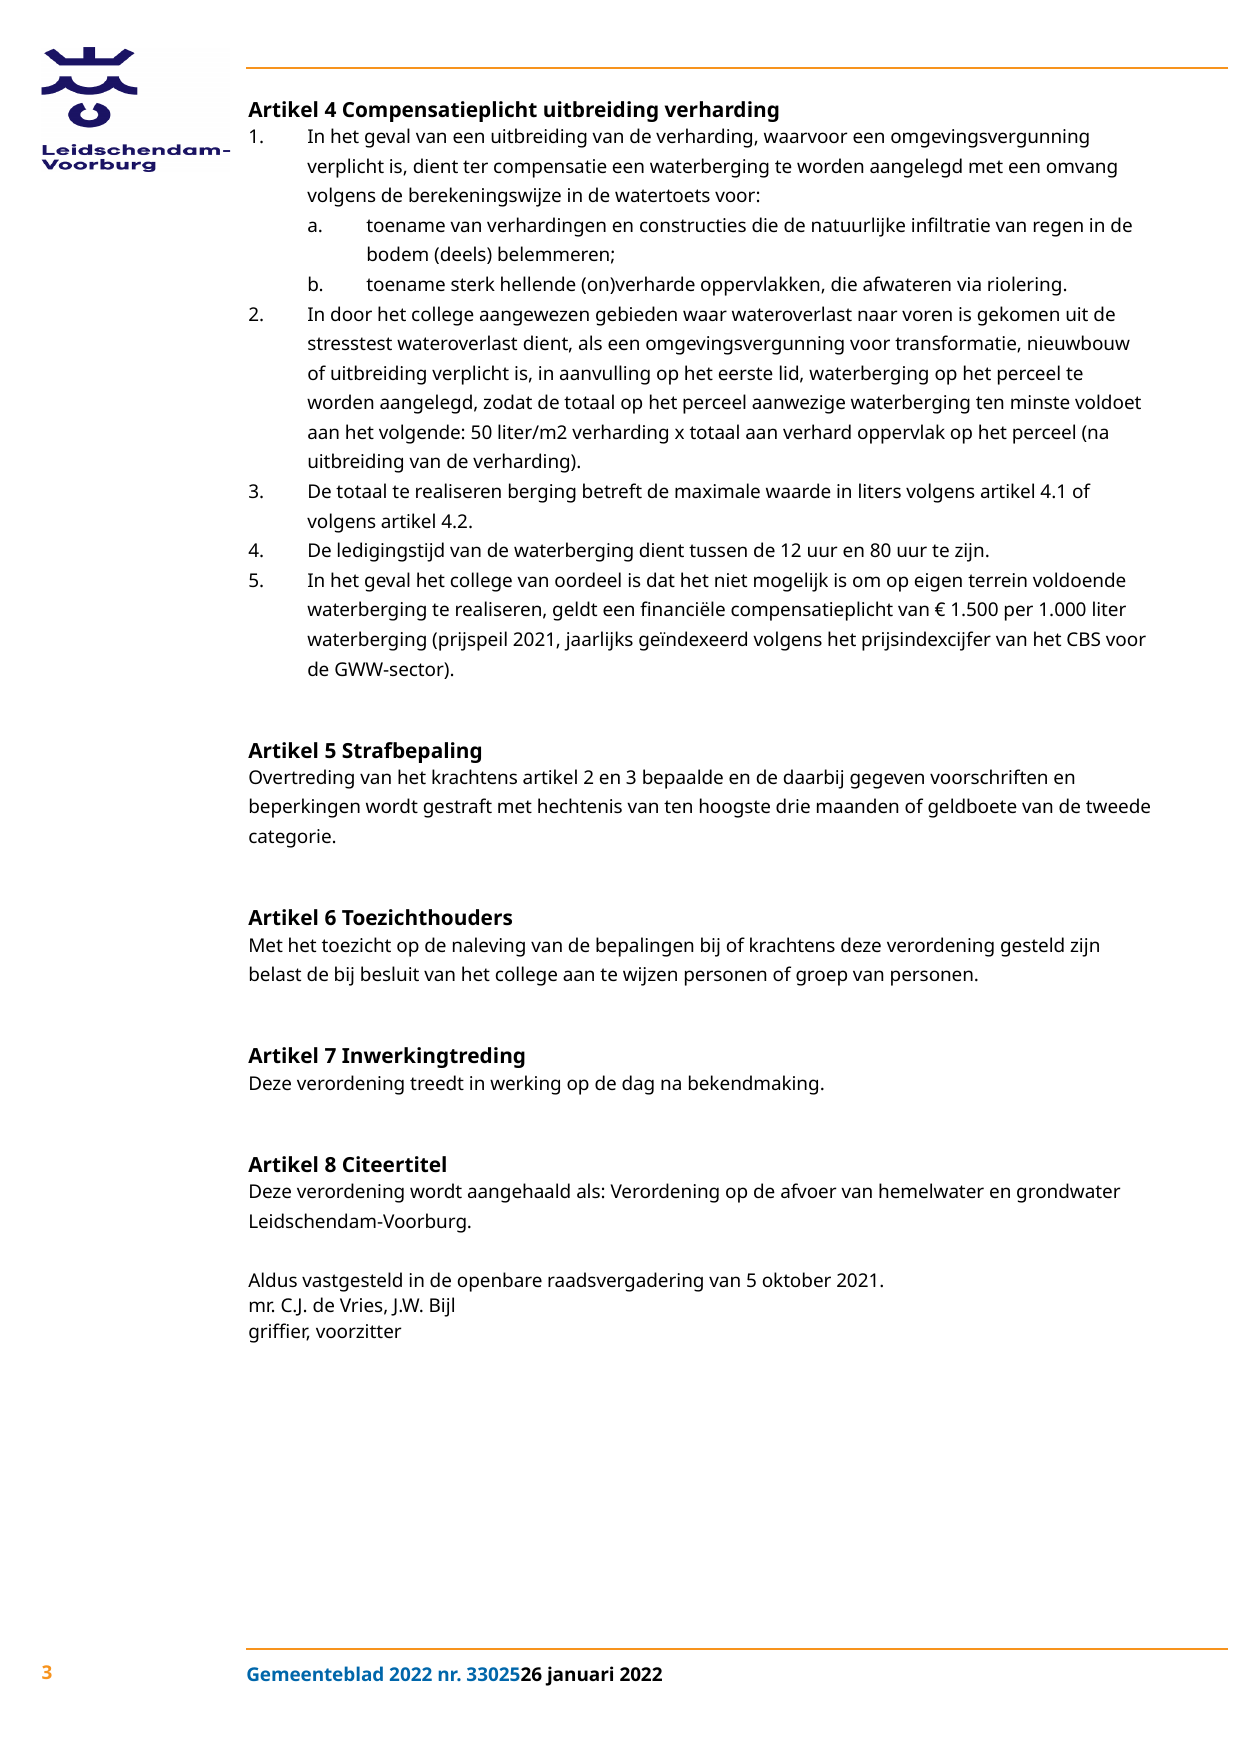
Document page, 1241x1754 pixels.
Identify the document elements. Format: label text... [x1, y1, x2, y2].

list De totaal te realiseren berging betreft de maximale waarde in liters volgens artikel 4.1 of volgens artikel 4.2. [248, 478, 1152, 533]
picture [41, 47, 231, 172]
text Overtreding van het krachtens artikel 2 en 3 bepaalde en de daarbij gegeven voorschriften en beperkingen wordt gestraft met hechtenis van ten hoogste drie maanden of geldboete van de tweede categorie. [248, 764, 1152, 849]
text Deze verordening wordt aangehaald als: Verordening op de afvoer van hemelwater en grondwater Leidschendam-Voorburg. [248, 1178, 1152, 1233]
list De ledigingstijd van de waterberging dient tussen de 12 uur en 80 uur te zijn. [248, 537, 1152, 563]
list In het geval het college van oordeel is dat het niet mogelijk is om op eigen terrein voldoende waterberging te realiseren, geldt een financiële compensatieplicht van € 1.500 per 1.000 liter waterberging (prijspeil 2021, jaarlijks geïndexeerd volgens het prijsindexcijfer van het CBS voor de GWW-sector). [248, 567, 1152, 681]
text Artikel 8 Citeertitel [248, 1150, 1152, 1178]
text Artikel 5 Strafbepaling [248, 736, 1152, 764]
text Aldus vastgesteld in de openbare raadsvergadering van 5 oktober 2021. [248, 1267, 1152, 1293]
list In door het college aangewezen gebieden waar wateroverlast naar voren is gekomen uit de stresstest wateroverlast dient, als een omgevingsvergunning voor transformatie, nieuwbouw of uitbreiding verplicht is, in aanvulling op het eerste lid, waterberging op het perceel te worden aangelegd, zodat de totaal op het perceel aanwezige waterberging ten minste voldoet aan het volgende: 50 liter/m2 verharding x totaal aan verhard oppervlak op het perceel (na uitbreiding van de verharding). [248, 301, 1152, 474]
text Deze verordening treedt in werking op de dag na bekendmaking. [248, 1070, 1152, 1096]
list In het geval van een uitbreiding van de verharding, waarvoor een omgevingsvergunning verplicht is, dient ter compensatie een waterberging te worden aangelegd met een omvang volgens de berekeningswijze in de watertoets voor: [248, 123, 1152, 208]
text mr. C.J. de Vries, J.W. Bijl [248, 1293, 1152, 1318]
text Met het toezicht op de naleving van de bepalingen bij of krachtens deze verordening gesteld zijn belast de bij besluit van het college aan te wijzen personen of groep van personen. [248, 932, 1152, 987]
text Artikel 6 Toezichthouders [248, 903, 1152, 932]
text Artikel 7 Inwerkingtreding [248, 1041, 1152, 1070]
text griffier, voorzitter [248, 1318, 1152, 1344]
text Artikel 4 Compensatieplicht uitbreiding verharding [248, 95, 1152, 123]
list toename sterk hellende (on)verharde oppervlakken, die afwateren via riolering. [307, 271, 1152, 297]
list toename van verhardingen en constructies die de natuurlijke infiltratie van regen in de bodem (deels) belemmeren; [307, 212, 1152, 267]
